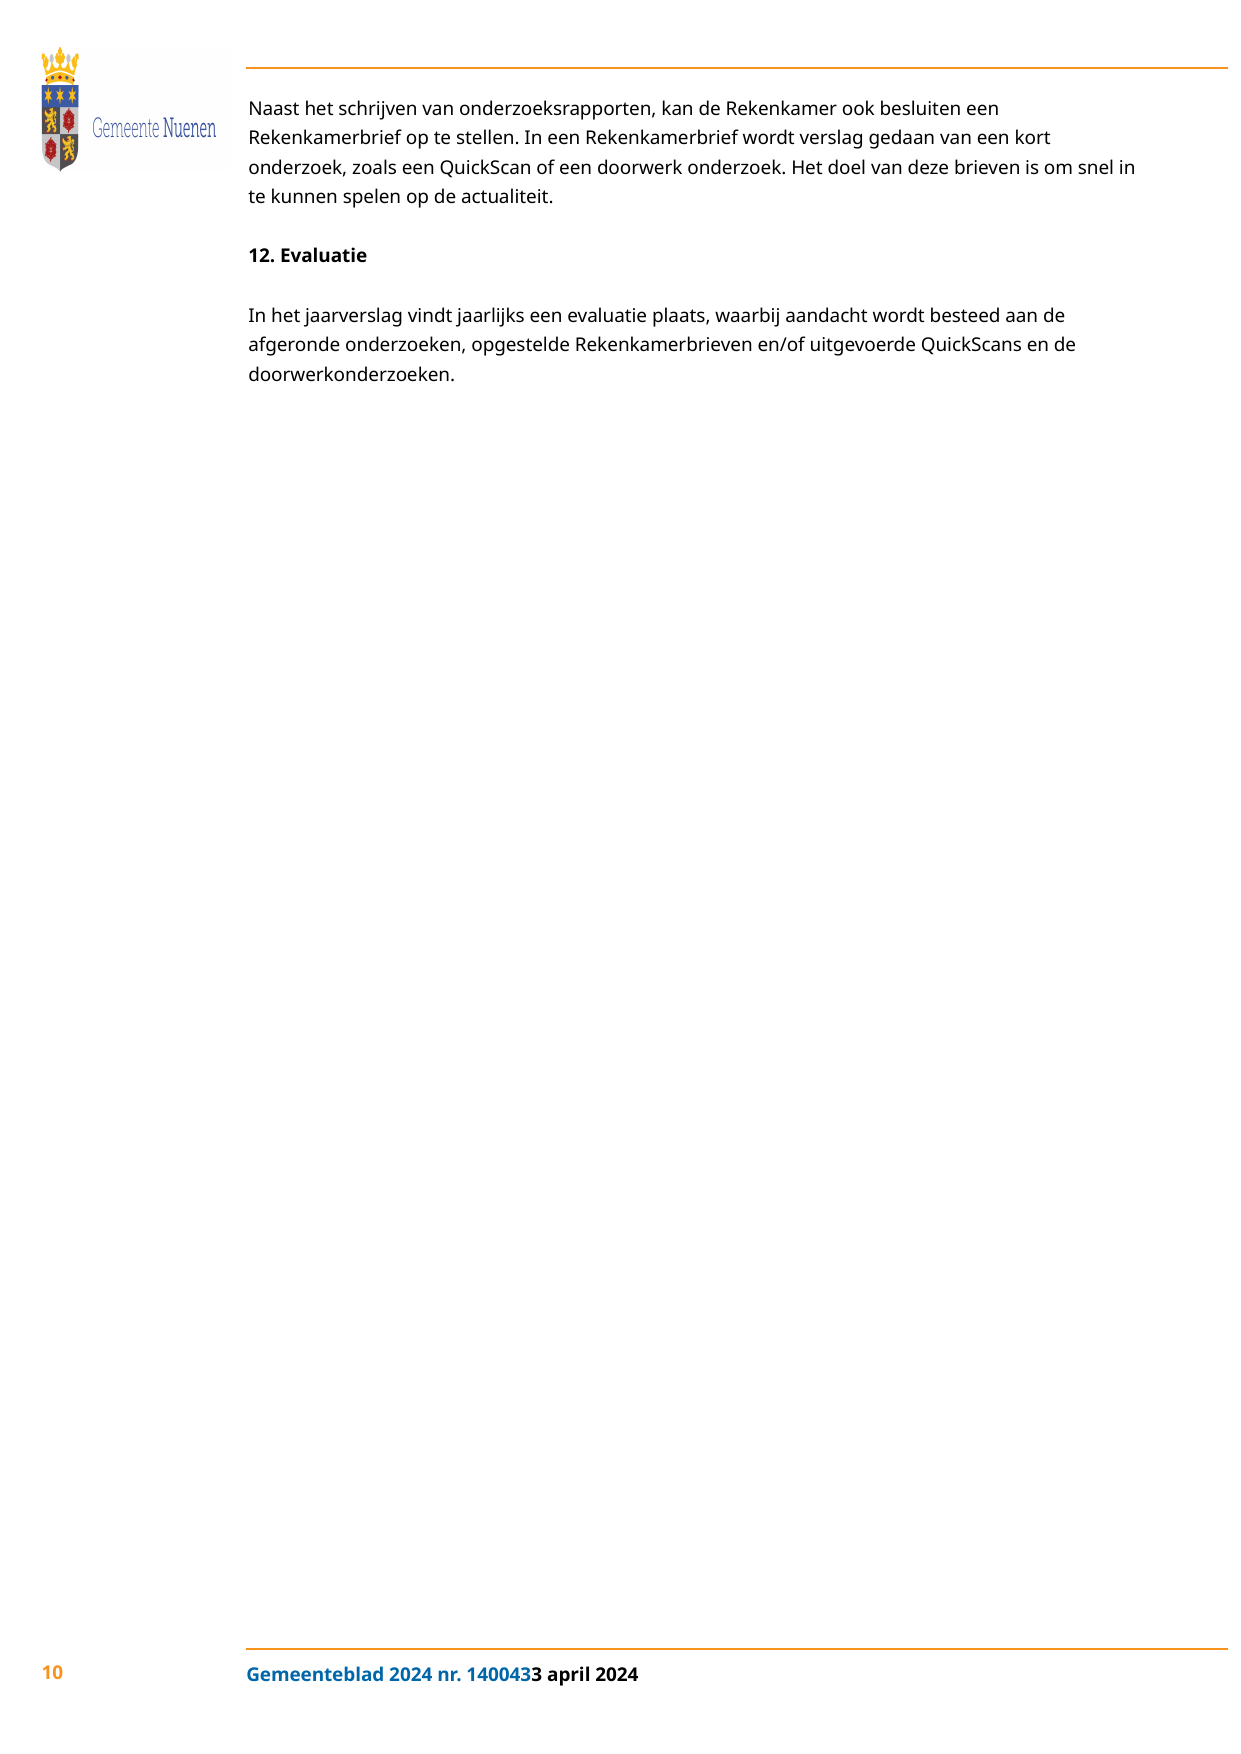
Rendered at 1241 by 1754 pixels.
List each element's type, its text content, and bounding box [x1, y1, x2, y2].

text 12. Evaluatie [248, 243, 1152, 268]
picture [41, 47, 231, 172]
text Naast het schrijven van onderzoeksrapporten, kan de Rekenkamer ook besluiten een Rekenkamerbrief op te stellen. In een Rekenkamerbrief wordt verslag gedaan van een kort onderzoek, zoals een QuickScan of een doorwerk onderzoek. Het doel van deze brieven is om snel in te kunnen spelen op de actualiteit. [248, 95, 1152, 209]
text In het jaarverslag vindt jaarlijks een evaluatie plaats, waarbij aandacht wordt besteed aan de afgeronde onderzoeken, opgestelde Rekenkamerbrieven en/of uitgevoerde QuickScans en de doorwerkonderzoeken. [248, 302, 1152, 387]
